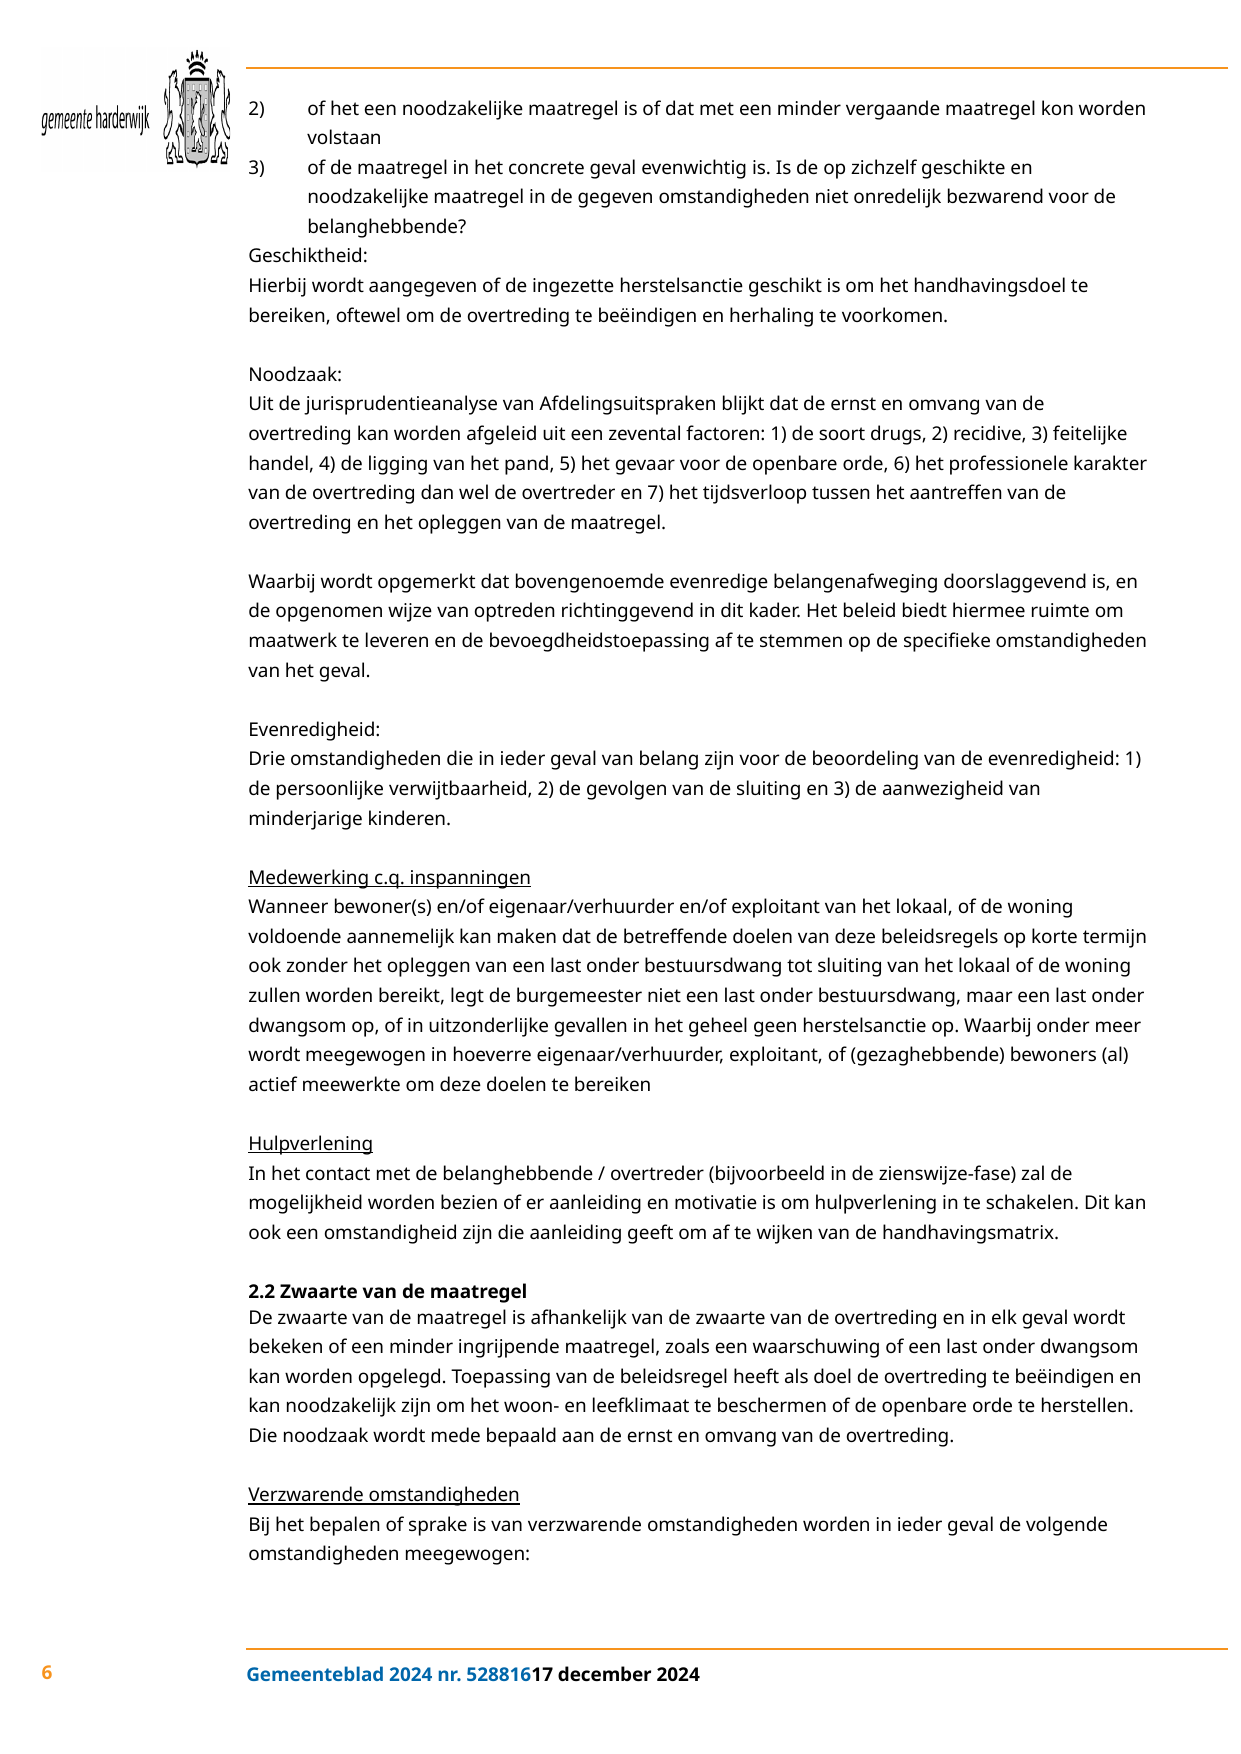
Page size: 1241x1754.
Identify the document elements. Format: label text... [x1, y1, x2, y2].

text Uit de jurisprudentieanalyse van Afdelingsuitspraken blijkt dat de ernst en omvang van de overtreding kan worden afgeleid uit een zevental factoren: 1) de soort drugs, 2) recidive, 3) feitelijke handel, 4) de ligging van het pand, 5) het gevaar voor de openbare orde, 6) het professionele karakter van de overtreding dan wel de overtreder en 7) het tijdsverloop tussen het aantreffen van de overtreding en het opleggen van de maatregel. [248, 391, 1152, 535]
text Waarbij wordt opgemerkt dat bovengenoemde evenredige belangenafweging doorslaggevend is, en de opgenomen wijze van optreden richtinggevend in dit kader. Het beleid biedt hiermee ruimte om maatwerk te leveren en de bevoegdheidstoepassing af te stemmen op de specifieke omstandigheden van het geval. [248, 568, 1152, 683]
text Hierbij wordt aangegeven of de ingezette herstelsanctie geschikt is om het handhavingsdoel te bereiken, oftewel om de overtreding te beëindigen en herhaling te voorkomen. [248, 272, 1152, 328]
text Noodzaak: [248, 361, 1152, 387]
text Hulpverlening [248, 1130, 1152, 1156]
text 2.2 Zwaarte van de maatregel [248, 1278, 1152, 1304]
text In het contact met de belanghebbende / overtreder (bijvoorbeeld in de zienswijze-fase) zal de mogelijkheid worden bezien of er aanleiding en motivatie is om hulpverlening in te schakelen. Dit kan ook een omstandigheid zijn die aanleiding geeft om af te wijken van de handhavingsmatrix. [248, 1160, 1152, 1245]
list of het een noodzakelijke maatregel is of dat met een minder vergaande maatregel kon worden volstaan [248, 95, 1152, 150]
text Evenredigheid: [248, 716, 1152, 742]
text Bij het bepalen of sprake is van verzwarende omstandigheden worden in ieder geval de volgende omstandigheden meegewogen: [248, 1511, 1152, 1566]
text Wanneer bewoner(s) en/of eigenaar/verhuurder en/of exploitant van het lokaal, of de woning voldoende aannemelijk kan maken dat de betreffende doelen van deze beleidsregels op korte termijn ook zonder het opleggen van een last onder bestuursdwang tot sluiting van het lokaal of de woning zullen worden bereikt, legt de burgemeester niet een last onder bestuursdwang, maar een last onder dwangsom op, of in uitzonderlijke gevallen in het geheel geen herstelsanctie op. Waarbij onder meer wordt meegewogen in hoeverre eigenaar/verhuurder, exploitant, of (gezaghebbende) bewoners (al) actief meewerkte om deze doelen te bereiken [248, 893, 1152, 1097]
text Drie omstandigheden die in ieder geval van belang zijn voor de beoordeling van de evenredigheid: 1) de persoonlijke verwijtbaarheid, 2) de gevolgen van de sluiting en 3) de aanwezigheid van minderjarige kinderen. [248, 746, 1152, 831]
picture [41, 47, 231, 172]
text Geschiktheid: [248, 243, 1152, 268]
text Medewerking c.q. inspanningen [248, 864, 1152, 890]
list of de maatregel in het concrete geval evenwichtig is. Is de op zichzelf geschikte en noodzakelijke maatregel in de gegeven omstandigheden niet onredelijk bezwarend voor de belanghebbende? [248, 154, 1152, 239]
text Verzwarende omstandigheden [248, 1481, 1152, 1507]
text De zwaarte van de maatregel is afhankelijk van de zwaarte van de overtreding en in elk geval wordt bekeken of een minder ingrijpende maatregel, zoals een waarschuwing of een last onder dwangsom kan worden opgelegd. Toepassing van de beleidsregel heeft als doel de overtreding te beëindigen en kan noodzakelijk zijn om het woon- en leefklimaat te beschermen of de openbare orde te herstellen. Die noodzaak wordt mede bepaald aan de ernst en omvang van de overtreding. [248, 1304, 1152, 1448]
